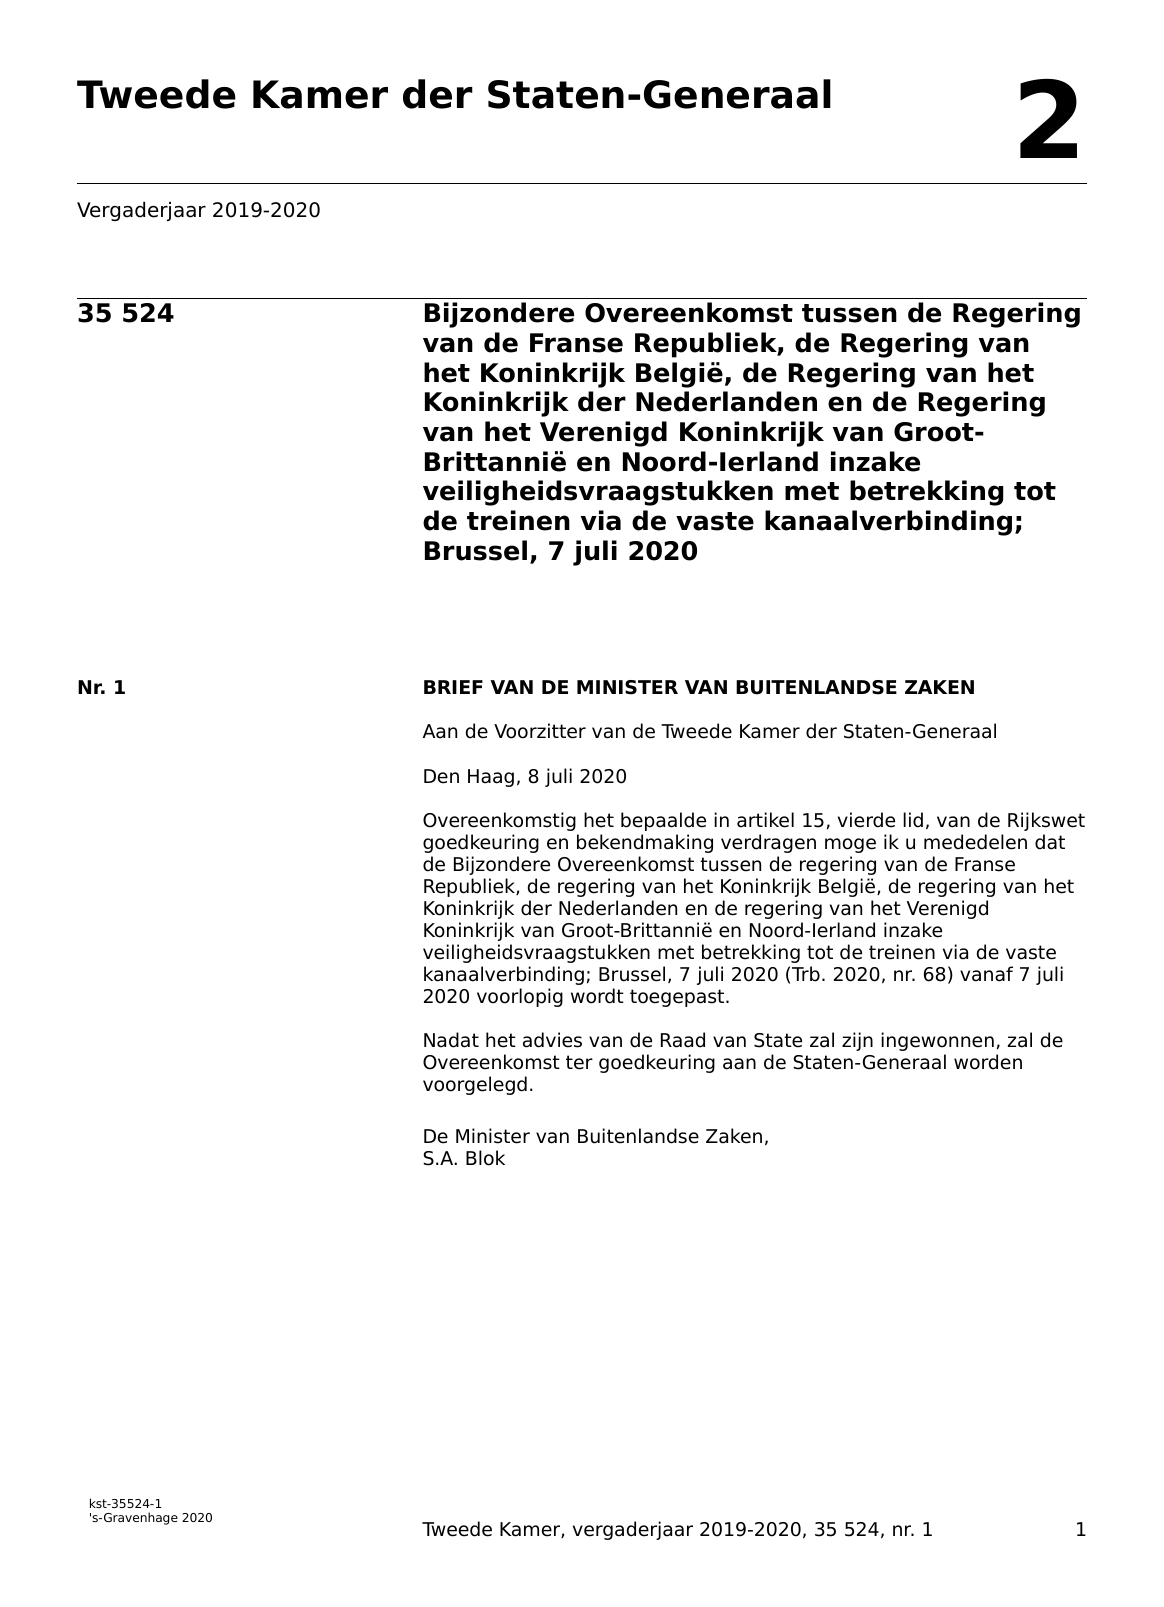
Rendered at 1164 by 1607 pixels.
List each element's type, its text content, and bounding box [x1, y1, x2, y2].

text Overeenkomstig het bepaalde in artikel 15, vierde lid, van de Rijkswet goedkeuring en bekendmaking verdragen moge ik u mededelen dat de Bijzondere Overeenkomst tussen de regering van de Franse Republiek, de regering van het Koninkrijk België, de regering van het Koninkrijk der Nederlanden en de regering van het Verenigd Koninkrijk van Groot-Brittannië en Noord-Ierland inzake veiligheidsvraagstukken met betrekking tot de treinen via de vaste kanaalverbinding; Brussel, 7 juli 2020 (Trb. 2020, nr. 68) vanaf 7 juli 2020 voorlopig wordt toegepast. [422, 810, 1087, 1007]
table_cell Vergaderjaar 2019-2020 [77, 184, 1087, 298]
text Den Haag, 8 juli 2020 [422, 766, 1087, 787]
table_header Tweede Kamer der Staten-Generaal [77, 59, 886, 183]
text kst-35524-1 [88, 1497, 323, 1511]
text Aan de Voorzitter van de Tweede Kamer der Staten-Generaal [422, 721, 1087, 743]
table_header 2 [886, 59, 1087, 183]
text 's-Gravenhage 2020 [88, 1511, 323, 1525]
subtitle 35 524 Bijzondere Overeenkomst tussen de Regering van de Franse Republiek, de Regering van het Koninkrijk België, de Regering van het Koninkrijk der Nederlanden en de Regering van het Verenigd Koninkrijk van Groot-Brittannië en Noord-Ierland inzake veiligheidsvraagstukken met betrekking tot de treinen via de vaste kanaalverbinding; Brussel, 7 juli 2020 [77, 299, 1087, 566]
text Nadat het advies van de Raad van State zal zijn ingewonnen, zal de Overeenkomst ter goedkeuring aan de Staten-Generaal worden voorgelegd. [422, 1030, 1087, 1096]
text De Minister van Buitenlandse Zaken, S.A. Blok [422, 1126, 1087, 1169]
subtitle Nr. 1 BRIEF VAN DE MINISTER VAN BUITENLANDSE ZAKEN [77, 677, 1087, 699]
